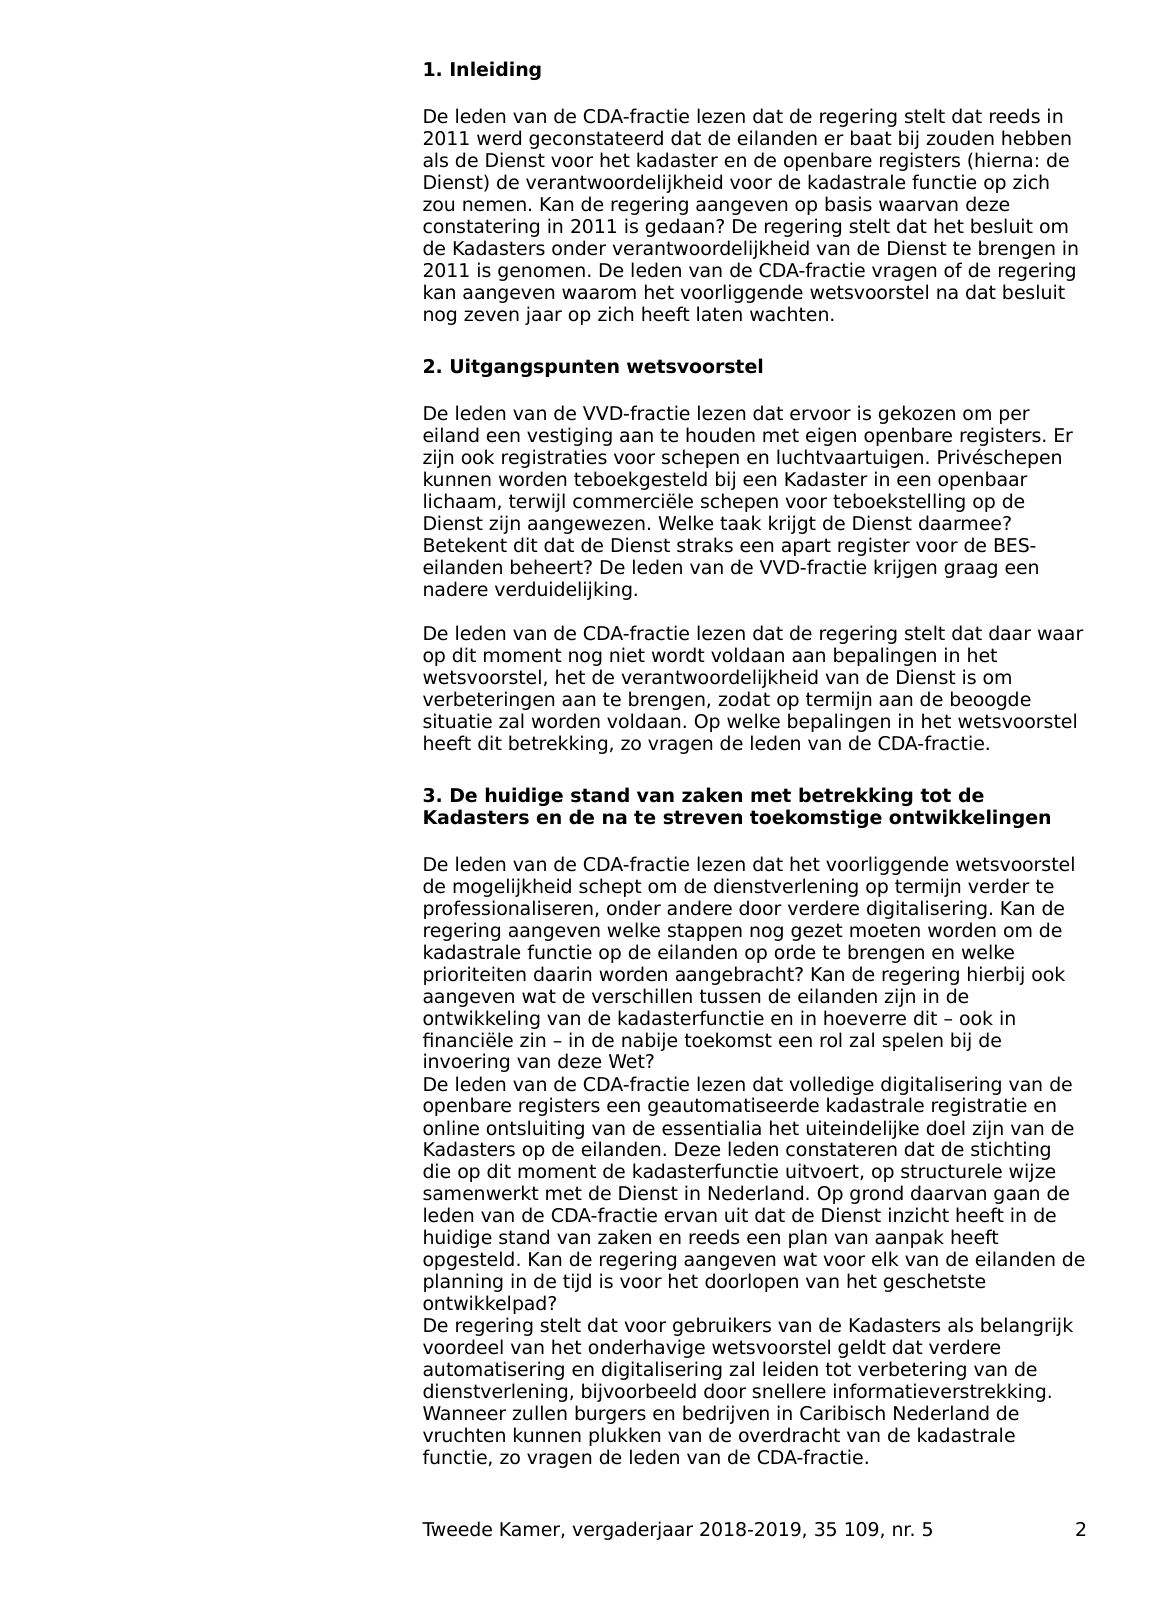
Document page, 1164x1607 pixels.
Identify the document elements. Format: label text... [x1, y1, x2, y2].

text De leden van de VVD-fractie lezen dat ervoor is gekozen om per eiland een vestiging aan te houden met eigen openbare registers. Er zijn ook registraties voor schepen en luchtvaartuigen. Privéschepen kunnen worden teboekgesteld bij een Kadaster in een openbaar lichaam, terwijl commerciële schepen voor teboekstelling op de Dienst zijn aangewezen. Welke taak krijgt de Dienst daarmee? Betekent dit dat de Dienst straks een apart register voor de BES-eilanden beheert? De leden van de VVD-fractie krijgen graag een nadere verduidelijking. [422, 403, 1087, 601]
text De regering stelt dat voor gebruikers van de Kadasters als belangrijk voordeel van het onderhavige wetsvoorstel geldt dat verdere automatisering en digitalisering zal leiden tot verbetering van de dienstverlening, bijvoorbeeld door snellere informatieverstrekking. Wanneer zullen burgers en bedrijven in Caribisch Nederland de vruchten kunnen plukken van de overdracht van de kadastrale functie, zo vragen de leden van de CDA-fractie. [422, 1315, 1087, 1469]
subtitle 2. Uitgangspunten wetsvoorstel [422, 356, 1087, 378]
subtitle 1. Inleiding [422, 59, 1087, 81]
subtitle 3. De huidige stand van zaken met betrekking tot de Kadasters en de na te streven toekomstige ontwikkelingen [422, 785, 1087, 829]
text De leden van de CDA-fractie lezen dat de regering stelt dat reeds in 2011 werd geconstateerd dat de eilanden er baat bij zouden hebben als de Dienst voor het kadaster en de openbare registers (hierna: de Dienst) de verantwoordelijkheid voor de kadastrale functie op zich zou nemen. Kan de regering aangeven op basis waarvan deze constatering in 2011 is gedaan? De regering stelt dat het besluit om de Kadasters onder verantwoordelijkheid van de Dienst te brengen in 2011 is genomen. De leden van de CDA-fractie vragen of de regering kan aangeven waarom het voorliggende wetsvoorstel na dat besluit nog zeven jaar op zich heeft laten wachten. [422, 106, 1087, 326]
text De leden van de CDA-fractie lezen dat het voorliggende wetsvoorstel de mogelijkheid schept om de dienstverlening op termijn verder te professionaliseren, onder andere door verdere digitalisering. Kan de regering aangeven welke stappen nog gezet moeten worden om de kadastrale functie op de eilanden op orde te brengen en welke prioriteiten daarin worden aangebracht? Kan de regering hierbij ook aangeven wat de verschillen tussen de eilanden zijn in de ontwikkeling van de kadasterfunctie en in hoeverre dit – ook in financiële zin – in de nabije toekomst een rol zal spelen bij de invoering van deze Wet? [422, 854, 1087, 1073]
text De leden van de CDA-fractie lezen dat volledige digitalisering van de openbare registers een geautomatiseerde kadastrale registratie en online ontsluiting van de essentialia het uiteindelijke doel zijn van de Kadasters op de eilanden. Deze leden constateren dat de stichting die op dit moment de kadasterfunctie uitvoert, op structurele wijze samenwerkt met de Dienst in Nederland. Op grond daarvan gaan de leden van de CDA-fractie ervan uit dat de Dienst inzicht heeft in de huidige stand van zaken en reeds een plan van aanpak heeft opgesteld. Kan de regering aangeven wat voor elk van de eilanden de planning in de tijd is voor het doorlopen van het geschetste ontwikkelpad? [422, 1073, 1087, 1315]
text De leden van de CDA-fractie lezen dat de regering stelt dat daar waar op dit moment nog niet wordt voldaan aan bepalingen in het wetsvoorstel, het de verantwoordelijkheid van de Dienst is om verbeteringen aan te brengen, zodat op termijn aan de beoogde situatie zal worden voldaan. Op welke bepalingen in het wetsvoorstel heeft dit betrekking, zo vragen de leden van de CDA-fractie. [422, 623, 1087, 755]
